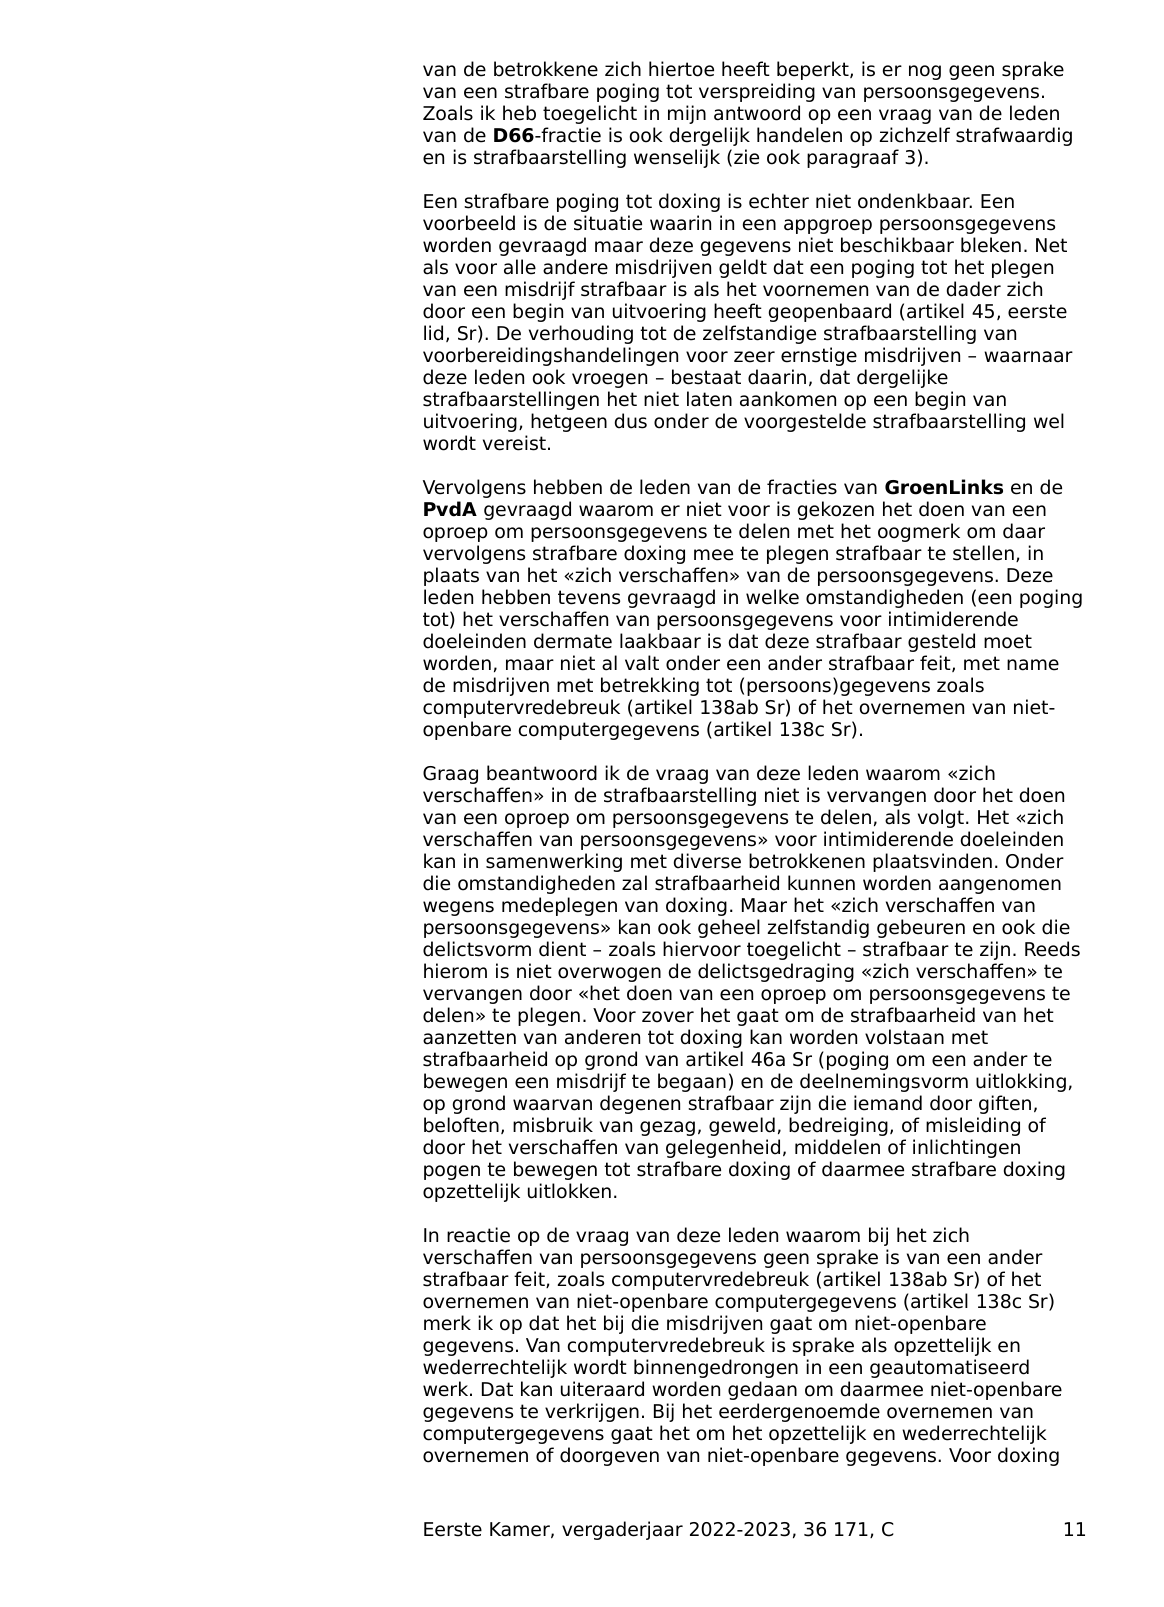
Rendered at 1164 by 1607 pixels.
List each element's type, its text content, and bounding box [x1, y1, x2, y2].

text In reactie op de vraag van deze leden waarom bij het zich verschaffen van persoonsgegevens geen sprake is van een ander strafbaar feit, zoals computervredebreuk (artikel 138ab Sr) of het overnemen van niet-openbare computergegevens (artikel 138c Sr) merk ik op dat het bij die misdrijven gaat om niet-openbare gegevens. Van computervredebreuk is sprake als opzettelijk en wederrechtelijk wordt binnengedrongen in een geautomatiseerd werk. Dat kan uiteraard worden gedaan om daarmee niet-openbare gegevens te verkrijgen. Bij het eerdergenoemde overnemen van computergegevens gaat het om het opzettelijk en wederrechtelijk overnemen of doorgeven van niet-openbare gegevens. Voor doxing [422, 1225, 1087, 1467]
text Vervolgens hebben de leden van de fracties van GroenLinks en de PvdA gevraagd waarom er niet voor is gekozen het doen van een oproep om persoonsgegevens te delen met het oogmerk om daar vervolgens strafbare doxing mee te plegen strafbaar te stellen, in plaats van het «zich verschaffen» van de persoonsgegevens. Deze leden hebben tevens gevraagd in welke omstandigheden (een poging tot) het verschaffen van persoonsgegevens voor intimiderende doeleinden dermate laakbaar is dat deze strafbaar gesteld moet worden, maar niet al valt onder een ander strafbaar feit, met name de misdrijven met betrekking tot (persoons)gegevens zoals computervredebreuk (artikel 138ab Sr) of het overnemen van niet-openbare computergegevens (artikel 138c Sr). [422, 477, 1087, 741]
text Een strafbare poging tot doxing is echter niet ondenkbaar. Een voorbeeld is de situatie waarin in een appgroep persoonsgegevens worden gevraagd maar deze gegevens niet beschikbaar bleken. Net als voor alle andere misdrijven geldt dat een poging tot het plegen van een misdrijf strafbaar is als het voornemen van de dader zich door een begin van uitvoering heeft geopenbaard (artikel 45, eerste lid, Sr). De verhouding tot de zelfstandige strafbaarstelling van voorbereidingshandelingen voor zeer ernstige misdrijven – waarnaar deze leden ook vroegen – bestaat daarin, dat dergelijke strafbaarstellingen het niet laten aankomen op een begin van uitvoering, hetgeen dus onder de voorgestelde strafbaarstelling wel wordt vereist. [422, 191, 1087, 455]
text Graag beantwoord ik de vraag van deze leden waarom «zich verschaffen» in de strafbaarstelling niet is vervangen door het doen van een oproep om persoonsgegevens te delen, als volgt. Het «zich verschaffen van persoonsgegevens» voor intimiderende doeleinden kan in samenwerking met diverse betrokkenen plaatsvinden. Onder die omstandigheden zal strafbaarheid kunnen worden aangenomen wegens medeplegen van doxing. Maar het «zich verschaffen van persoonsgegevens» kan ook geheel zelfstandig gebeuren en ook die delictsvorm dient – zoals hiervoor toegelicht – strafbaar te zijn. Reeds hierom is niet overwogen de delictsgedraging «zich verschaffen» te vervangen door «het doen van een oproep om persoonsgegevens te delen» te plegen. Voor zover het gaat om de strafbaarheid van het aanzetten van anderen tot doxing kan worden volstaan met strafbaarheid op grond van artikel 46a Sr (poging om een ander te bewegen een misdrijf te begaan) en de deelnemingsvorm uitlokking, op grond waarvan degenen strafbaar zijn die iemand door giften, beloften, misbruik van gezag, geweld, bedreiging, of misleiding of door het verschaffen van gelegenheid, middelen of inlichtingen pogen te bewegen tot strafbare doxing of daarmee strafbare doxing opzettelijk uitlokken. [422, 763, 1087, 1203]
text van de betrokkene zich hiertoe heeft beperkt, is er nog geen sprake van een strafbare poging tot verspreiding van persoonsgegevens. Zoals ik heb toegelicht in mijn antwoord op een vraag van de leden van de D66-fractie is ook dergelijk handelen op zichzelf strafwaardig en is strafbaarstelling wenselijk (zie ook paragraaf 3). [422, 59, 1087, 169]
